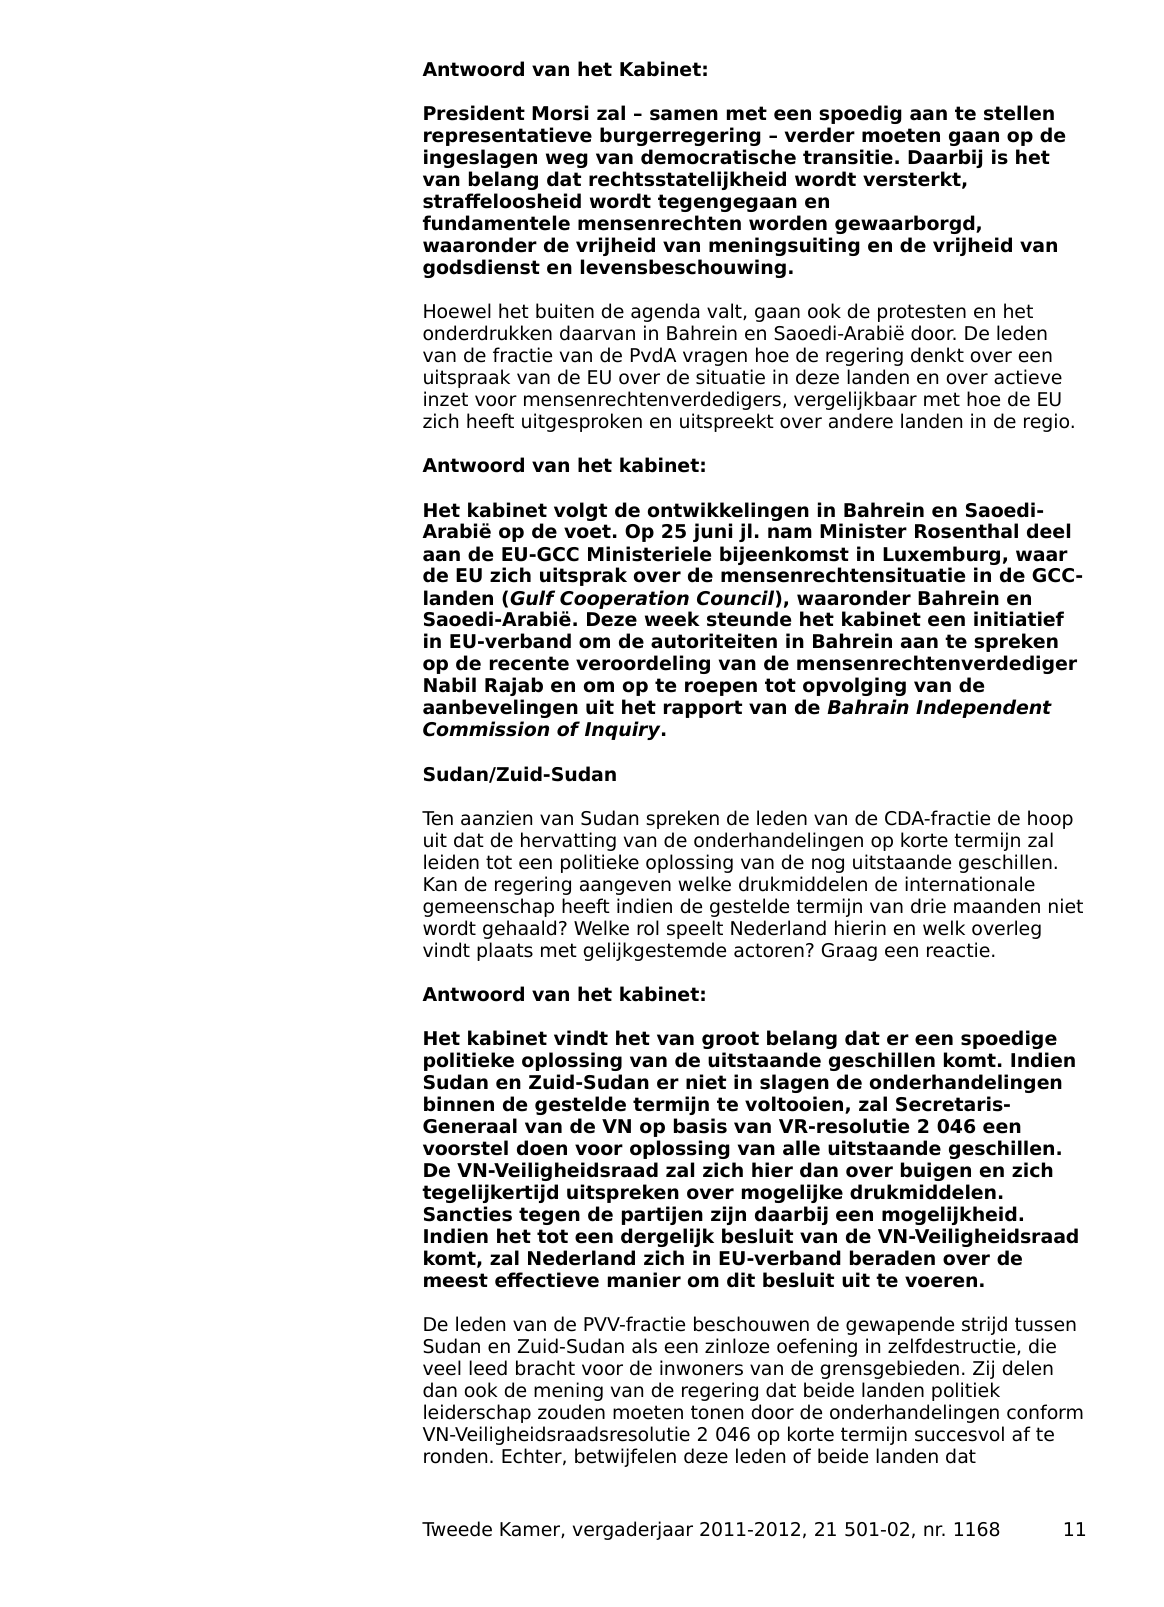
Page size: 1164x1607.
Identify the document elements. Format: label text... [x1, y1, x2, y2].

text Ten aanzien van Sudan spreken de leden van de CDA-fractie de hoop uit dat de hervatting van de onderhandelingen op korte termijn zal leiden tot een politieke oplossing van de nog uitstaande geschillen. Kan de regering aangeven welke drukmiddelen de internationale gemeenschap heeft indien de gestelde termijn van drie maanden niet wordt gehaald? Welke rol speelt Nederland hierin en welk overleg vindt plaats met gelijkgestemde actoren? Graag een reactie. [422, 808, 1087, 961]
text Hoewel het buiten de agenda valt, gaan ook de protesten en het onderdrukken daarvan in Bahrein en Saoedi-Arabië door. De leden van de fractie van de PvdA vragen hoe de regering denkt over een uitspraak van de EU over de situatie in deze landen en over actieve inzet voor mensenrechtenverdedigers, vergelijkbaar met hoe de EU zich heeft uitgesproken en uitspreekt over andere landen in de regio. [422, 301, 1087, 433]
text Het kabinet vindt het van groot belang dat er een spoedige politieke oplossing van de uitstaande geschillen komt. Indien Sudan en Zuid-Sudan er niet in slagen de onderhandelingen binnen de gestelde termijn te voltooien, zal Secretaris-Generaal van de VN op basis van VR-resolutie 2 046 een voorstel doen voor oplossing van alle uitstaande geschillen. De VN-Veiligheidsraad zal zich hier dan over buigen en zich tegelijkertijd uitspreken over mogelijke drukmiddelen. Sancties tegen de partijen zijn daarbij een mogelijkheid. Indien het tot een dergelijk besluit van de VN-Veiligheidsraad komt, zal Nederland zich in EU-verband beraden over de meest effectieve manier om dit besluit uit te voeren. [422, 1028, 1087, 1292]
subtitle Antwoord van het kabinet: [422, 455, 1087, 477]
text President Morsi zal – samen met een spoedig aan te stellen representatieve burgerregering – verder moeten gaan op de ingeslagen weg van democratische transitie. Daarbij is het van belang dat rechtsstatelijkheid wordt versterkt, straffeloosheid wordt tegengegaan en [422, 103, 1087, 213]
subtitle Sudan/Zuid-Sudan [422, 763, 1087, 785]
subtitle Antwoord van het kabinet: [422, 984, 1087, 1006]
text fundamentele mensenrechten worden gewaarborgd, waaronder de vrijheid van meningsuiting en de vrijheid van godsdienst en levensbeschouwing. [422, 213, 1087, 279]
text Het kabinet volgt de ontwikkelingen in Bahrein en Saoedi-Arabië op de voet. Op 25 juni jl. nam Minister Rosenthal deel aan de EU-GCC Ministeriele bijeenkomst in Luxemburg, waar de EU zich uitsprak over de mensenrechtensituatie in de GCC-landen (Gulf Cooperation Council), waaronder Bahrein en Saoedi-Arabië. Deze week steunde het kabinet een initiatief in EU-verband om de autoriteiten in Bahrein aan te spreken op de recente veroordeling van de mensenrechtenverdediger Nabil Rajab en om op te roepen tot opvolging van de aanbevelingen uit het rapport van de Bahrain Independent Commission of Inquiry. [422, 499, 1087, 741]
subtitle Antwoord van het Kabinet: [422, 59, 1087, 81]
text De leden van de PVV-fractie beschouwen de gewapende strijd tussen Sudan en Zuid-Sudan als een zinloze oefening in zelfdestructie, die veel leed bracht voor de inwoners van de grensgebieden. Zij delen dan ook de mening van de regering dat beide landen politiek leiderschap zouden moeten tonen door de onderhandelingen conform VN-Veiligheidsraadsresolutie 2 046 op korte termijn succesvol af te ronden. Echter, betwijfelen deze leden of beide landen dat [422, 1314, 1087, 1468]
